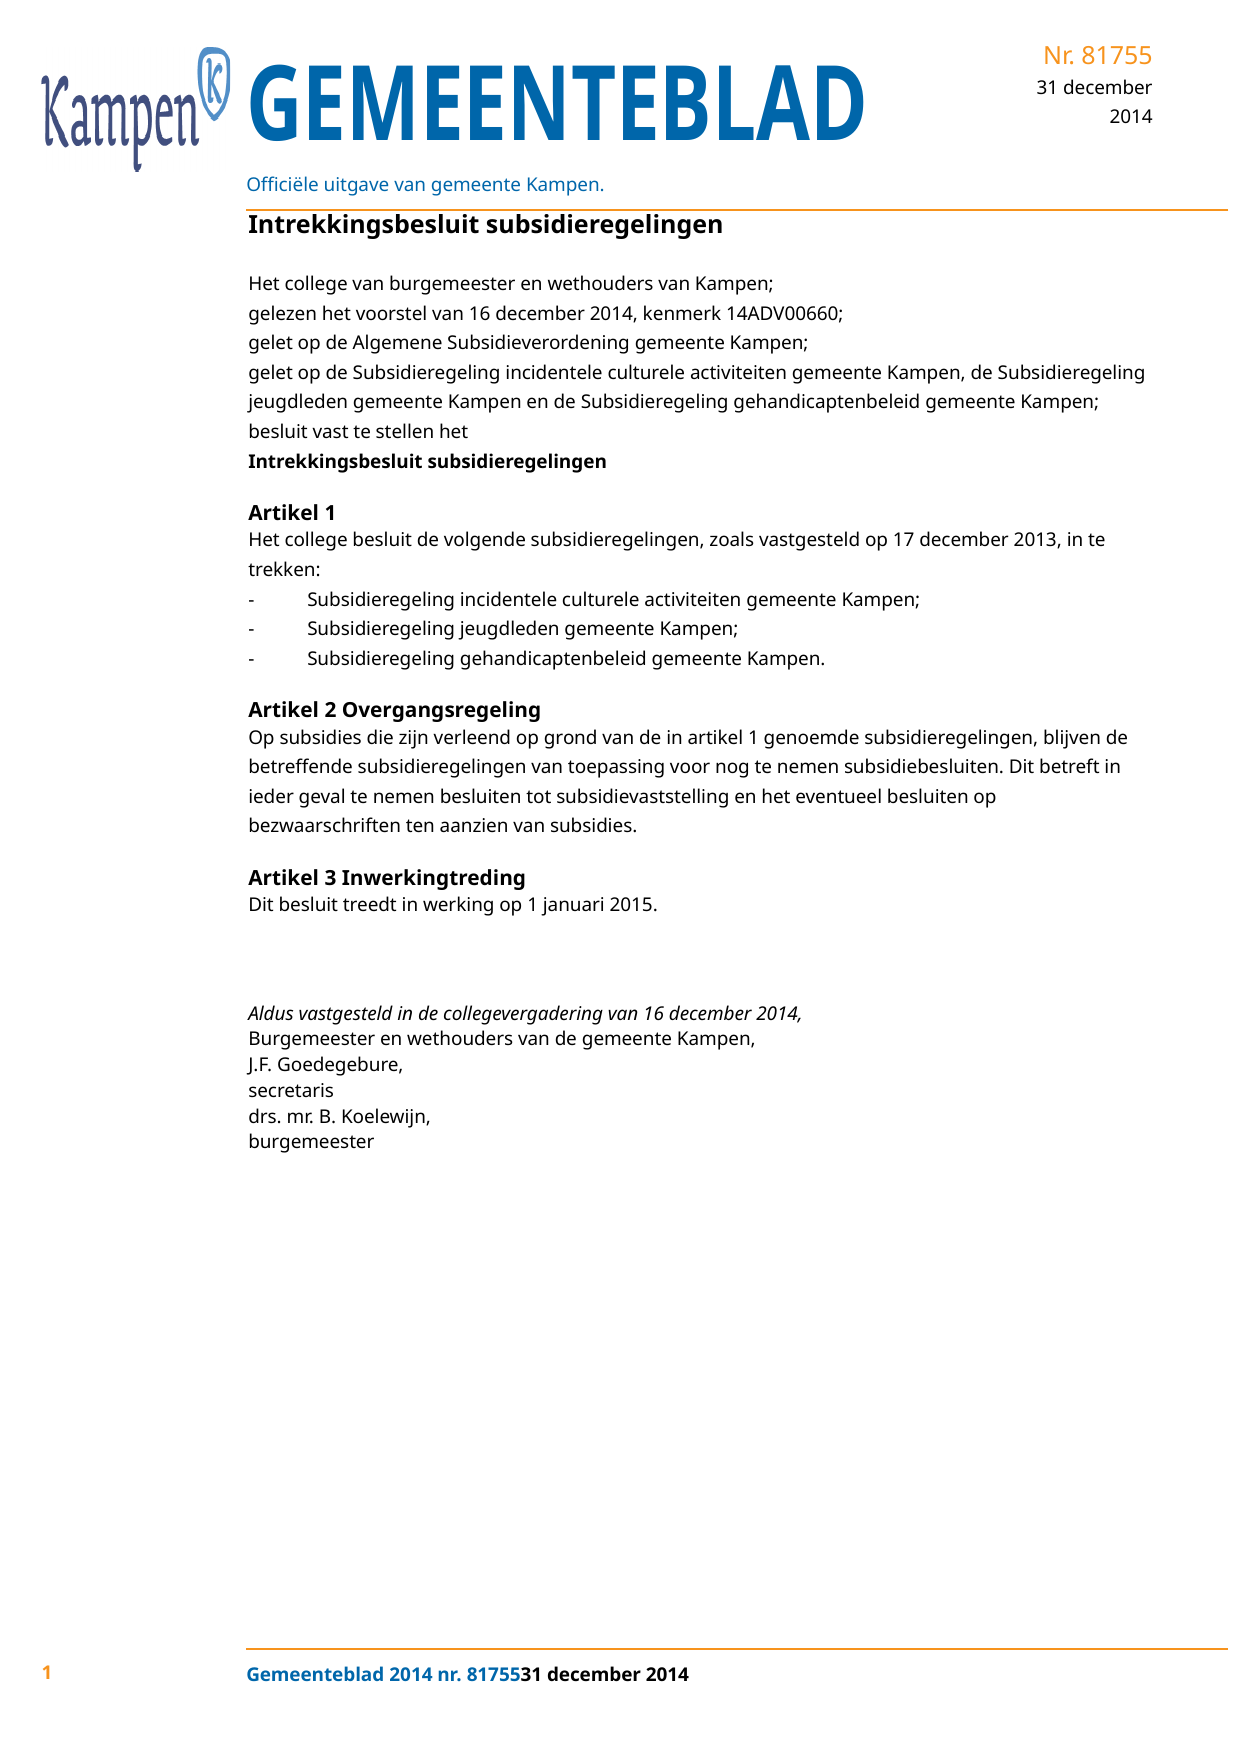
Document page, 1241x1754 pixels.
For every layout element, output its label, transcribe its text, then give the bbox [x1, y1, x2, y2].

text Intrekkingsbesluit subsidieregelingen [248, 448, 1152, 473]
text secretaris [248, 1077, 1152, 1103]
text Intrekkingsbesluit subsidieregelingen [248, 211, 1152, 241]
text Op subsidies die zijn verleend op grond van de in artikel 1 genoemde subsidieregelingen, blijven de betreffende subsidieregelingen van toepassing voor nog te nemen subsidiebesluiten. Dit betreft in ieder geval te nemen besluiten tot subsidievaststelling en het eventueel besluiten op bezwaarschriften ten aanzien van subsidies. [248, 724, 1152, 838]
text Artikel 2 Overgangsregeling [248, 695, 1152, 724]
text gelet op de Algemene Subsidieverordening gemeente Kampen; [248, 329, 1152, 355]
picture [41, 47, 231, 172]
list Subsidieregeling jeugdleden gemeente Kampen; [248, 615, 1152, 641]
text Artikel 1 [248, 498, 1152, 527]
text Het college besluit de volgende subsidieregelingen, zoals vastgesteld op 17 december 2013, in te trekken: [248, 527, 1152, 582]
list Subsidieregeling gehandicaptenbeleid gemeente Kampen. [248, 645, 1152, 671]
list Subsidieregeling incidentele culturele activiteiten gemeente Kampen; [248, 586, 1152, 612]
text Het college van burgemeester en wethouders van Kampen; [248, 270, 1152, 296]
text drs. mr. B. Koelewijn, [248, 1103, 1152, 1128]
text Burgemeester en wethouders van de gemeente Kampen, [248, 1026, 1152, 1051]
text besluit vast te stellen het [248, 418, 1152, 444]
text gelezen het voorstel van 16 december 2014, kenmerk 14ADV00660; [248, 300, 1152, 326]
text Aldus vastgesteld in de collegevergadering van 16 december 2014, [248, 1000, 1152, 1026]
text J.F. Goedegebure, [248, 1051, 1152, 1077]
text burgemeester [248, 1128, 1152, 1154]
text Artikel 3 Inwerkingtreding [248, 863, 1152, 891]
text gelet op de Subsidieregeling incidentele culturele activiteiten gemeente Kampen, de Subsidieregeling jeugdleden gemeente Kampen en de Subsidieregeling gehandicaptenbeleid gemeente Kampen; [248, 359, 1152, 414]
text Dit besluit treedt in werking op 1 januari 2015. [248, 891, 1152, 917]
